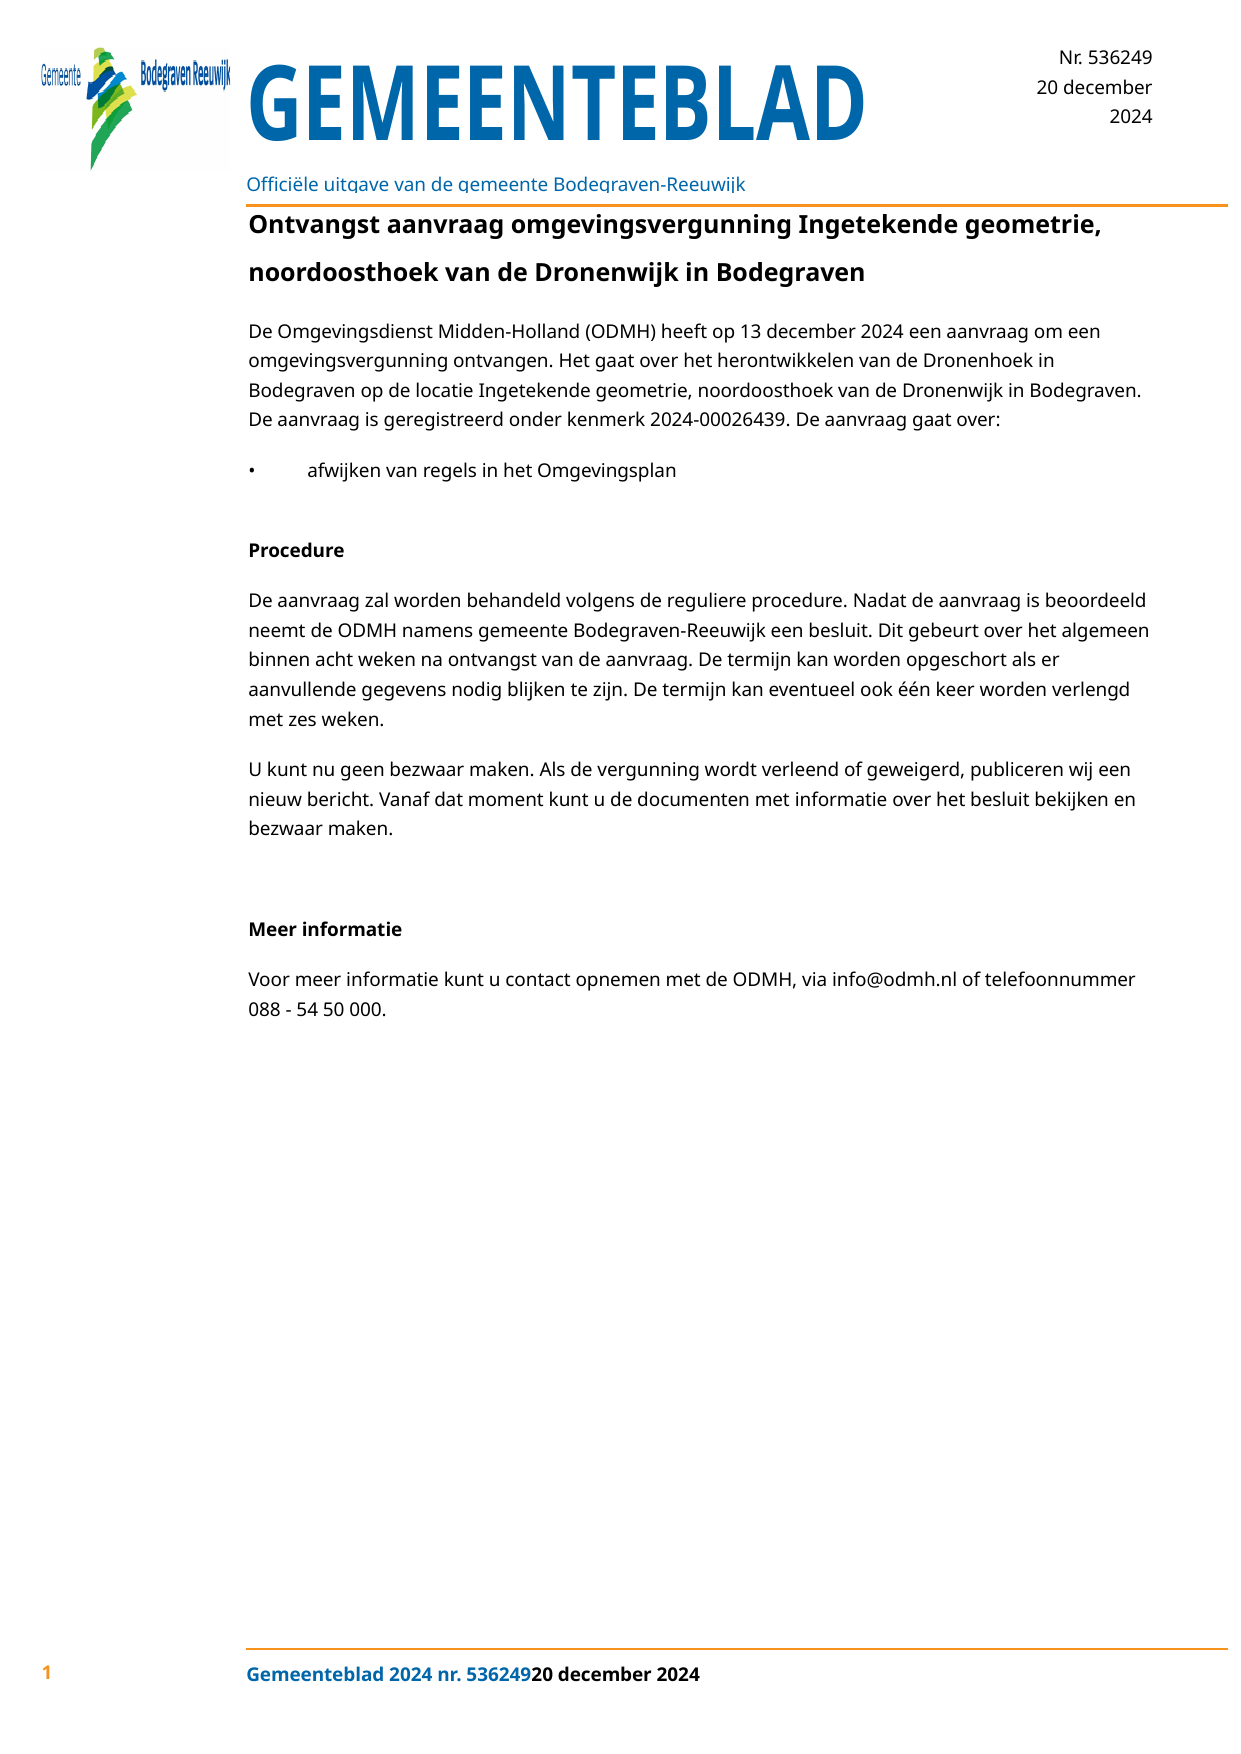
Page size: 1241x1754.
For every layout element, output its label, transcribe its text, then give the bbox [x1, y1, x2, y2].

text Procedure [248, 537, 1152, 563]
text Voor meer informatie kunt u contact opnemen met de ODMH, via info@odmh.nl of telefoonnummer 088 - 54 50 000. [248, 967, 1152, 1022]
text Meer informatie [248, 916, 1152, 942]
text De Omgevingsdienst Midden-Holland (ODMH) heeft op 13 december 2024 een aanvraag om een omgevingsvergunning ontvangen. Het gaat over het herontwikkelen van de Dronenhoek in Bodegraven op de locatie Ingetekende geometrie, noordoosthoek van de Dronenwijk in Bodegraven. De aanvraag is geregistreerd onder kenmerk 2024-00026439. De aanvraag gaat over: [248, 318, 1152, 432]
text Ontvangst aanvraag omgevingsvergunning Ingetekende geometrie, noordoosthoek van de Dronenwijk in Bodegraven [248, 207, 1152, 288]
list afwijken van regels in het Omgevingsplan [248, 457, 1152, 483]
text De aanvraag zal worden behandeld volgens de reguliere procedure. Nadat de aanvraag is beoordeeld neemt de ODMH namens gemeente Bodegraven-Reeuwijk een besluit. Dit gebeurt over het algemeen binnen acht weken na ontvangst van de aanvraag. De termijn kan worden opgeschort als er aanvullende gegevens nodig blijken te zijn. De termijn kan eventueel ook één keer worden verlengd met zes weken. [248, 587, 1152, 732]
picture [41, 47, 231, 172]
text U kunt nu geen bezwaar maken. Als de vergunning wordt verleend of geweigerd, publiceren wij een nieuw bericht. Vanaf dat moment kunt u de documenten met informatie over het besluit bekijken en bezwaar maken. [248, 756, 1152, 841]
